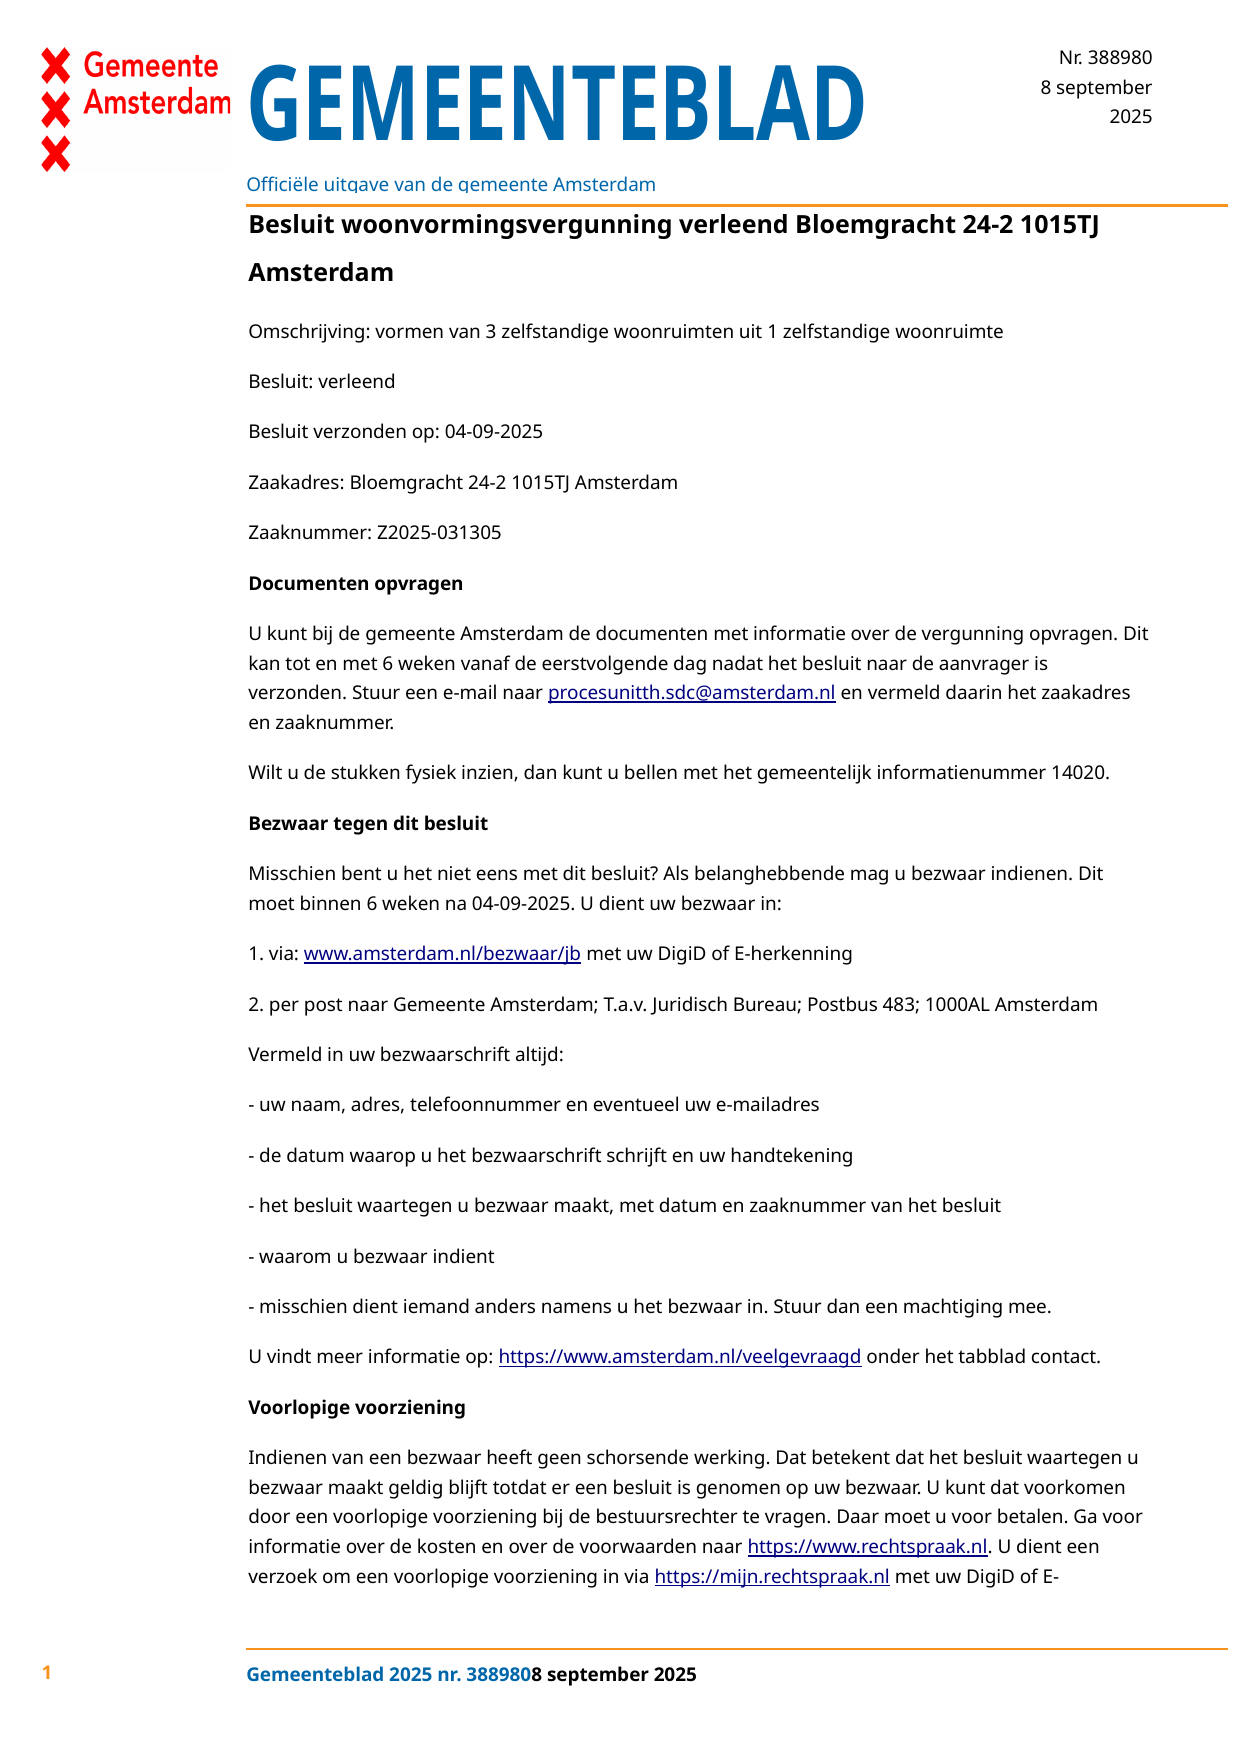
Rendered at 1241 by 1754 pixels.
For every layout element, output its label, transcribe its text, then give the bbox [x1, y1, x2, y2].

text Zaakadres: Bloemgracht 24-2 1015TJ Amsterdam [248, 469, 1152, 495]
text U kunt bij de gemeente Amsterdam de documenten met informatie over de vergunning opvragen. Dit kan tot en met 6 weken vanaf de eerstvolgende dag nadat het besluit naar de aanvrager is verzonden. Stuur een e-mail naar procesunitth.sdc@amsterdam.nl en vermeld daarin het zaakadres en zaaknummer. [248, 620, 1152, 735]
text 1. via: www.amsterdam.nl/bezwaar/jb met uw DigiD of E-herkenning [248, 940, 1152, 966]
text - uw naam, adres, telefoonnummer en eventueel uw e-mailadres [248, 1092, 1152, 1117]
text - de datum waarop u het bezwaarschrift schrijft en uw handtekening [248, 1142, 1152, 1168]
text Documenten opvragen [248, 570, 1152, 596]
text 2. per post naar Gemeente Amsterdam; T.a.v. Juridisch Bureau; Postbus 483; 1000AL Amsterdam [248, 991, 1152, 1017]
text Besluit: verleend [248, 368, 1152, 394]
text Besluit verzonden op: 04-09-2025 [248, 419, 1152, 444]
text Zaaknummer: Z2025-031305 [248, 519, 1152, 545]
text Omschrijving: vormen van 3 zelfstandige woonruimten uit 1 zelfstandige woonruimte [248, 318, 1152, 344]
text Vermeld in uw bezwaarschrift altijd: [248, 1041, 1152, 1067]
text - het besluit waartegen u bezwaar maakt, met datum en zaaknummer van het besluit [248, 1192, 1152, 1218]
text - misschien dient iemand anders namens u het bezwaar in. Stuur dan een machtiging mee. [248, 1293, 1152, 1319]
text Besluit woonvormingsvergunning verleend Bloemgracht 24-2 1015TJ Amsterdam [248, 207, 1152, 288]
picture [41, 47, 231, 172]
text Indienen van een bezwaar heeft geen schorsende werking. Dat betekent dat het besluit waartegen u bezwaar maakt geldig blijft totdat er een besluit is genomen op uw bezwaar. U kunt dat voorkomen door een voorlopige voorziening bij de bestuursrechter te vragen. Daar moet u voor betalen. Ga voor informatie over de kosten en over de voorwaarden naar https://www.rechtspraak.nl. U dient een verzoek om een voorlopige voorziening in via https://mijn.rechtspraak.nl met uw DigiD of E- [248, 1444, 1152, 1589]
text Bezwaar tegen dit besluit [248, 810, 1152, 836]
text Voorlopige voorziening [248, 1394, 1152, 1420]
text Wilt u de stukken fysiek inzien, dan kunt u bellen met het gemeentelijk informatienummer 14020. [248, 759, 1152, 785]
text - waarom u bezwaar indient [248, 1243, 1152, 1269]
text U vindt meer informatie op: https://www.amsterdam.nl/veelgevraagd onder het tabblad contact. [248, 1344, 1152, 1369]
text Misschien bent u het niet eens met dit besluit? Als belanghebbende mag u bezwaar indienen. Dit moet binnen 6 weken na 04-09-2025. U dient uw bezwaar in: [248, 860, 1152, 916]
